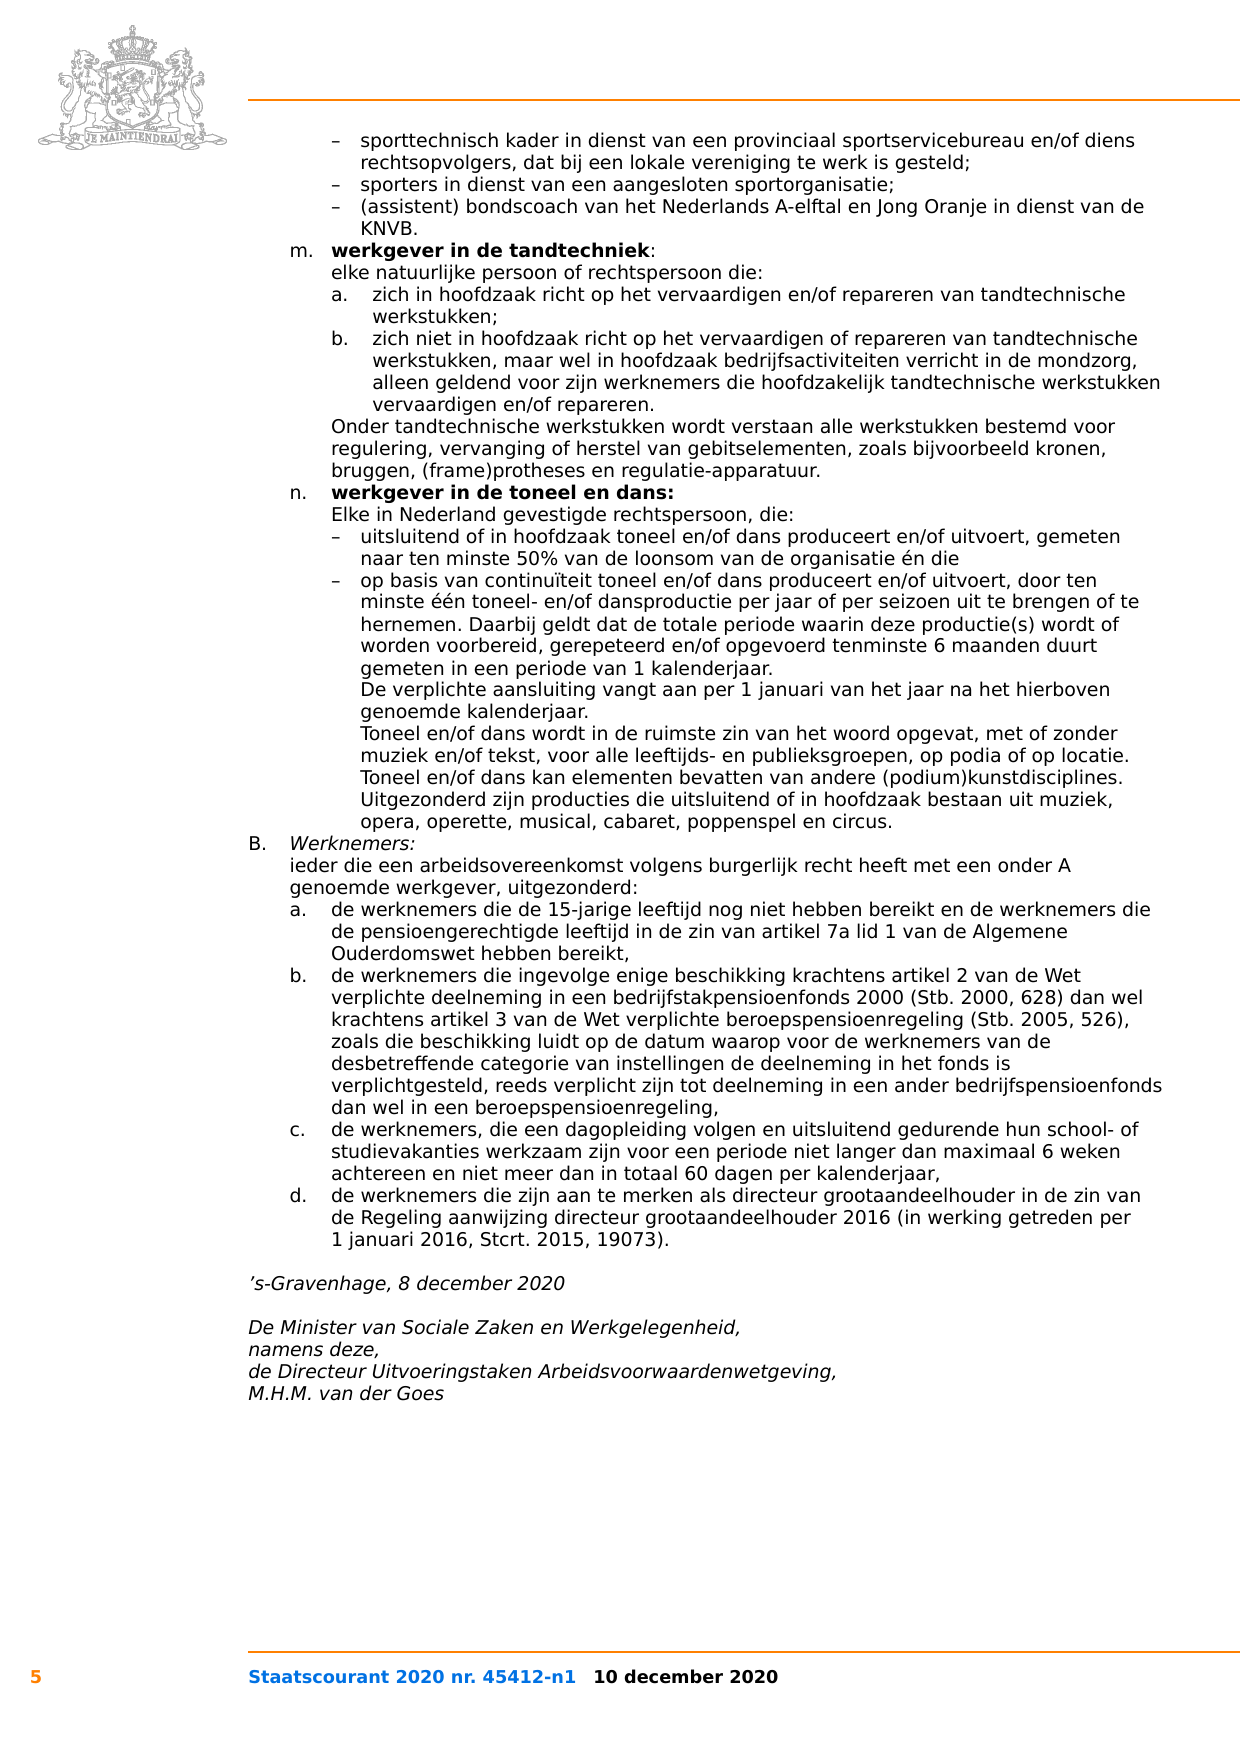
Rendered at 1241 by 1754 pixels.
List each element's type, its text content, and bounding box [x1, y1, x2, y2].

text ’s-Gravenhage, 8 december 2020 [248, 1273, 1163, 1295]
text – uitsluitend of in hoofdzaak toneel en/of dans produceert en/of uitvoert, gemeten naar ten minste 50% van de loonsom van de organisatie én die [331, 526, 1163, 569]
text – (assistent) bondscoach van het Nederlands A-elftal en Jong Oranje in dienst van de KNVB. [331, 196, 1163, 240]
text De verplichte aansluiting vangt aan per 1 januari van het jaar na het hierboven genoemde kalenderjaar. [360, 679, 1163, 723]
text Toneel en/of dans wordt in de ruimste zin van het woord opgevat, met of zonder muziek en/of tekst, voor alle leeftijds- en publieksgroepen, op podia of op locatie. Toneel en/of dans kan elementen bevatten van andere (podium)kunstdisciplines. [360, 723, 1163, 789]
text – op basis van continuïteit toneel en/of dans produceert en/of uitvoert, door ten minste één toneel- en/of dansproductie per jaar of per seizoen uit te brengen of te hernemen. Daarbij geldt dat de totale periode waarin deze productie(s) wordt of worden voorbereid, gerepeteerd en/of opgevoerd tenminste 6 maanden duurt gemeten in een periode van 1 kalenderjaar. [331, 569, 1163, 679]
text De Minister van Sociale Zaken en Werkgelegenheid, namens deze, de Directeur Uitvoeringstaken Arbeidsvoorwaardenwetgeving, M.H.M. van der Goes [248, 1317, 1163, 1404]
text elke natuurlijke persoon of rechtspersoon die: [331, 262, 1163, 284]
text a. zich in hoofdzaak richt op het vervaardigen en/of repareren van tandtechnische werkstukken; [331, 284, 1163, 328]
text ieder die een arbeidsovereenkomst volgens burgerlijk recht heeft met een onder A genoemde werkgever, uitgezonderd: [289, 855, 1163, 899]
text Onder tandtechnische werkstukken wordt verstaan alle werkstukken bestemd voor regulering, vervanging of herstel van gebitselementen, zoals bijvoorbeeld kronen, bruggen, (frame)protheses en regulatie-apparatuur. [331, 416, 1163, 482]
text b. de werknemers die ingevolge enige beschikking krachtens artikel 2 van de Wet verplichte deelneming in een bedrijfstakpensioenfonds 2000 (Stb. 2000, 628) dan wel krachtens artikel 3 van de Wet verplichte beroepspensioenregeling (Stb. 2005, 526), zoals die beschikking luidt op de datum waarop voor de werknemers van de desbetreffende categorie van instellingen de deelneming in het fonds is verplichtgesteld, reeds verplicht zijn tot deelneming in een ander bedrijfspensioenfonds dan wel in een beroepspensioenregeling, [289, 965, 1163, 1119]
text B. Werknemers: [248, 833, 1163, 855]
text Elke in Nederland gevestigde rechtspersoon, die: [331, 503, 1163, 526]
text d. de werknemers die zijn aan te merken als directeur grootaandeelhouder in de zin van de Regeling aanwijzing directeur grootaandeelhouder 2016 (in werking getreden per 1 januari 2016, Stcrt. 2015, 19073). [289, 1185, 1163, 1251]
text Uitgezonderd zijn producties die uitsluitend of in hoofdzaak bestaan uit muziek, opera, operette, musical, cabaret, poppenspel en circus. [360, 789, 1163, 833]
text b. zich niet in hoofdzaak richt op het vervaardigen of repareren van tandtechnische werkstukken, maar wel in hoofdzaak bedrijfsactiviteiten verricht in de mondzorg, alleen geldend voor zijn werknemers die hoofdzakelijk tandtechnische werkstukken vervaardigen en/of repareren. [331, 328, 1163, 416]
text n. werkgever in de toneel en dans: [289, 482, 1163, 503]
text – sporters in dienst van een aangesloten sportorganisatie; [331, 174, 1163, 196]
text a. de werknemers die de 15-jarige leeftijd nog niet hebben bereikt en de werknemers die de pensioengerechtigde leeftijd in de zin van artikel 7a lid 1 van de Algemene Ouderdomswet hebben bereikt, [289, 899, 1163, 965]
picture [38, 25, 227, 150]
text c. de werknemers, die een dagopleiding volgen en uitsluitend gedurende hun school- of studievakanties werkzaam zijn voor een periode niet langer dan maximaal 6 weken achtereen en niet meer dan in totaal 60 dagen per kalenderjaar, [289, 1119, 1163, 1185]
text m. werkgever in de tandtechniek: [289, 240, 1163, 262]
text – sporttechnisch kader in dienst van een provinciaal sportservicebureau en/of diens rechtsopvolgers, dat bij een lokale vereniging te werk is gesteld; [331, 130, 1163, 174]
